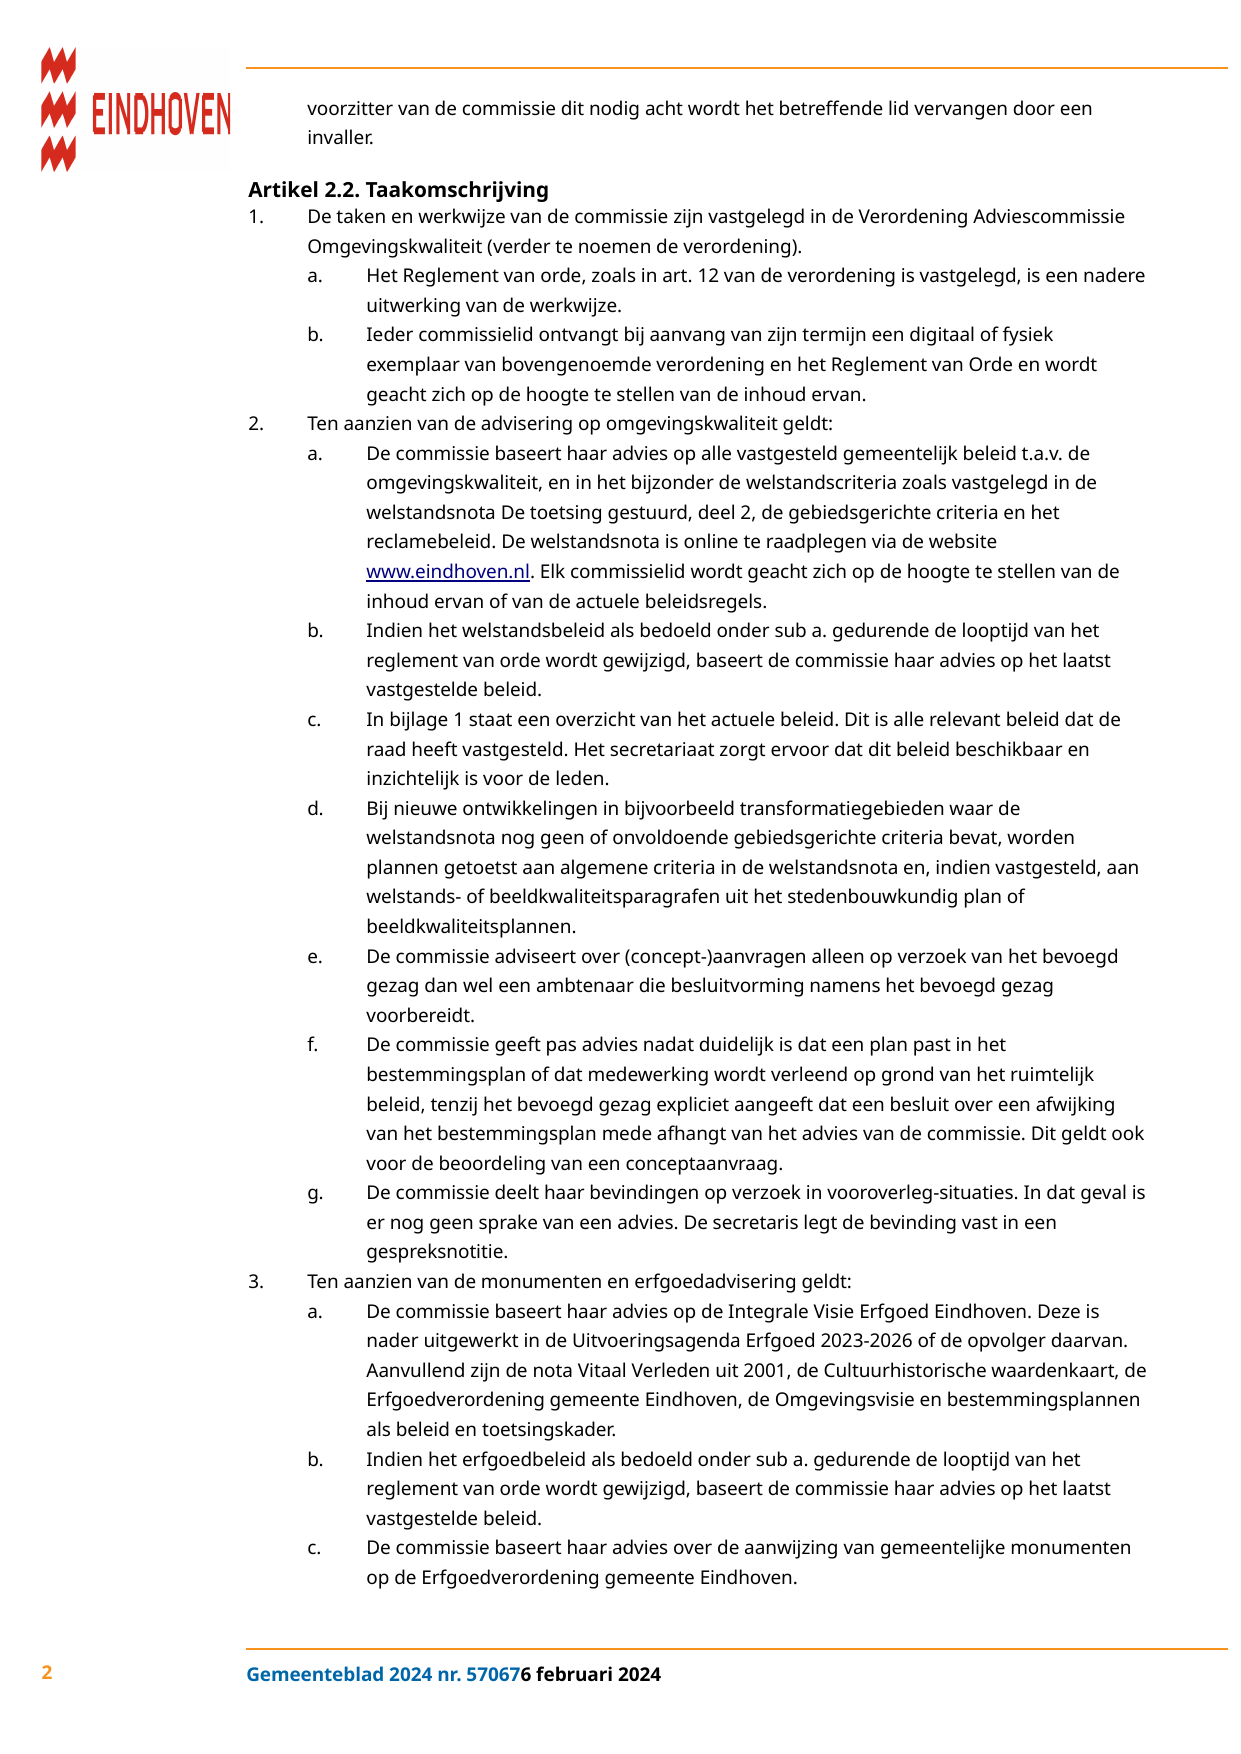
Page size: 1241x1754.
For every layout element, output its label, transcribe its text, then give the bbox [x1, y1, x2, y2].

list In bijlage 1 staat een overzicht van het actuele beleid. Dit is alle relevant beleid dat de raad heeft vastgesteld. Het secretariaat zorgt ervoor dat dit beleid beschikbaar en inzichtelijk is voor de leden. [307, 706, 1152, 791]
list Ieder commissielid ontvangt bij aanvang van zijn termijn een digitaal of fysiek exemplaar van bovengenoemde verordening en het Reglement van Orde en wordt geacht zich op de hoogte te stellen van de inhoud ervan. [307, 322, 1152, 406]
list De commissie baseert haar advies over de aanwijzing van gemeentelijke monumenten op de Erfgoedverordening gemeente Eindhoven. [307, 1534, 1152, 1590]
list De commissie geeft pas advies nadat duidelijk is dat een plan past in het bestemmingsplan of dat medewerking wordt verleend op grond van het ruimtelijk beleid, tenzij het bevoegd gezag expliciet aangeeft dat een besluit over een afwijking van het bestemmingsplan mede afhangt van het advies van de commissie. Dit geldt ook voor de beoordeling van een conceptaanvraag. [307, 1032, 1152, 1176]
list De commissie adviseert over (concept-)aanvragen alleen op verzoek van het bevoegd gezag dan wel een ambtenaar die besluitvorming namens het bevoegd gezag voorbereidt. [307, 943, 1152, 1028]
list Indien het erfgoedbeleid als bedoeld onder sub a. gedurende de looptijd van het reglement van orde wordt gewijzigd, baseert de commissie haar advies op het laatst vastgestelde beleid. [307, 1446, 1152, 1531]
list Het Reglement van orde, zoals in art. 12 van de verordening is vastgelegd, is een nadere uitwerking van de werkwijze. [307, 262, 1152, 318]
list De taken en werkwijze van de commissie zijn vastgelegd in de Verordening Adviescommissie Omgevingskwaliteit (verder te noemen de verordening). [248, 203, 1152, 258]
list voorzitter van de commissie dit nodig acht wordt het betreffende lid vervangen door een invaller. [248, 95, 1152, 150]
list Indien het welstandsbeleid als bedoeld onder sub a. gedurende de looptijd van het reglement van orde wordt gewijzigd, baseert de commissie haar advies op het laatst vastgestelde beleid. [307, 617, 1152, 702]
list Ten aanzien van de monumenten en erfgoedadvisering geldt: [248, 1268, 1152, 1294]
list De commissie baseert haar advies op de Integrale Visie Erfgoed Eindhoven. Deze is nader uitgewerkt in de Uitvoeringsagenda Erfgoed 2023-2026 of de opvolger daarvan. Aanvullend zijn de nota Vitaal Verleden uit 2001, de Cultuurhistorische waardenkaart, de Erfgoedverordening gemeente Eindhoven, de Omgevingsvisie en bestemmingsplannen als beleid en toetsingskader. [307, 1298, 1152, 1442]
list Bij nieuwe ontwikkelingen in bijvoorbeeld transformatiegebieden waar de welstandsnota nog geen of onvoldoende gebiedsgerichte criteria bevat, worden plannen getoetst aan algemene criteria in de welstandsnota en, indien vastgesteld, aan welstands- of beeldkwaliteitsparagrafen uit het stedenbouwkundig plan of beeldkwaliteitsplannen. [307, 795, 1152, 939]
picture [41, 47, 231, 172]
list Ten aanzien van de advisering op omgevingskwaliteit geldt: [248, 410, 1152, 436]
list De commissie deelt haar bevindingen op verzoek in vooroverleg-situaties. In dat geval is er nog geen sprake van een advies. De secretaris legt de bevinding vast in een gespreksnotitie. [307, 1179, 1152, 1264]
text Artikel 2.2. Taakomschrijving [248, 175, 1152, 203]
list De commissie baseert haar advies op alle vastgesteld gemeentelijk beleid t.a.v. de omgevingskwaliteit, en in het bijzonder de welstandscriteria zoals vastgelegd in de welstandsnota De toetsing gestuurd, deel 2, de gebiedsgerichte criteria en het reclamebeleid. De welstandsnota is online te raadplegen via de website www.eindhoven.nl. Elk commissielid wordt geacht zich op de hoogte te stellen van de inhoud ervan of van de actuele beleidsregels. [307, 440, 1152, 613]
